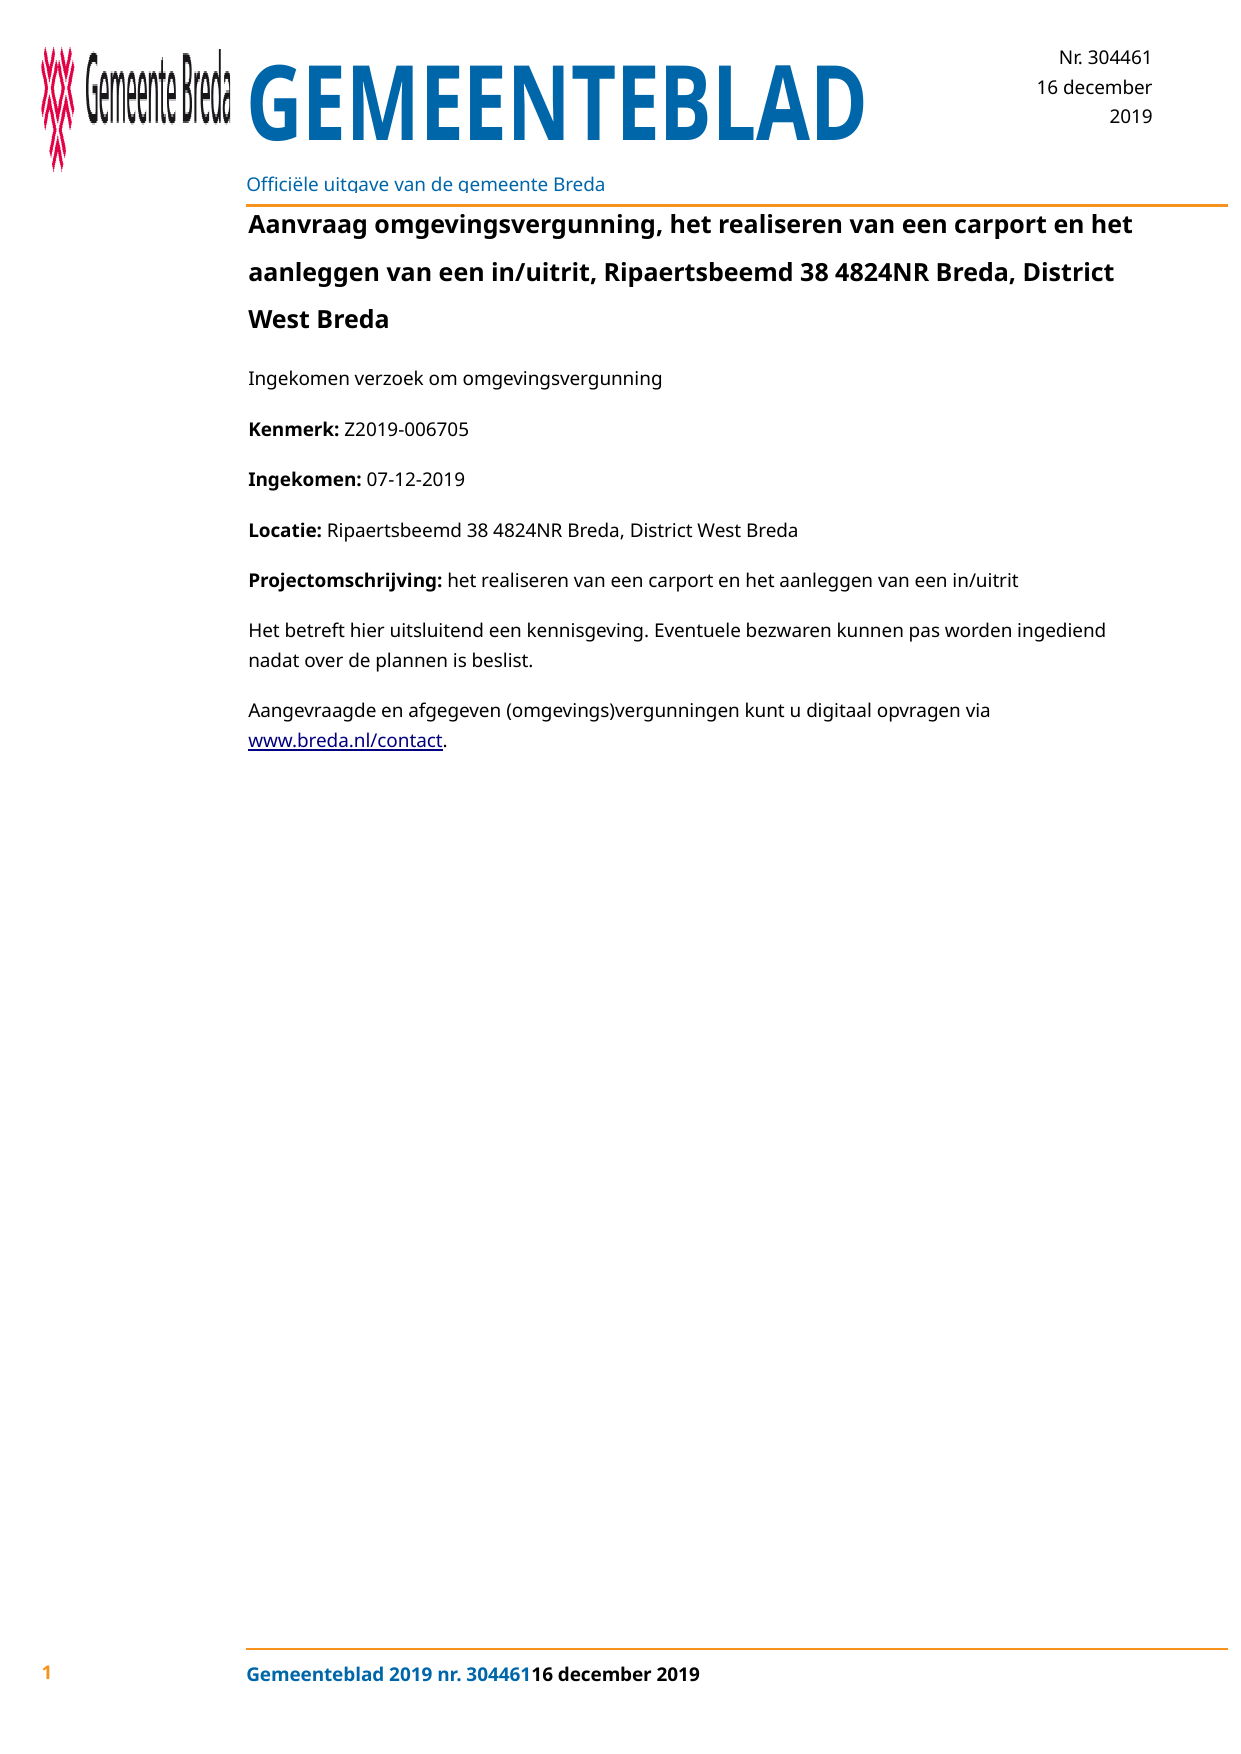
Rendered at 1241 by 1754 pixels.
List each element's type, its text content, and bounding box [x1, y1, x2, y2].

text Ingekomen verzoek om omgevingsvergunning [248, 366, 1152, 391]
text Aanvraag omgevingsvergunning, het realiseren van een carport en het aanleggen van een in/uitrit, Ripaertsbeemd 38 4824NR Breda, District West Breda [248, 207, 1152, 336]
text Ingekomen: 07-12-2019 [248, 466, 1152, 492]
text Het betreft hier uitsluitend een kennisgeving. Eventuele bezwaren kunnen pas worden ingediend nadat over de plannen is beslist. [248, 618, 1152, 673]
text Projectomschrijving: het realiseren van een carport en het aanleggen van een in/uitrit [248, 567, 1152, 593]
text Locatie: Ripaertsbeemd 38 4824NR Breda, District West Breda [248, 517, 1152, 542]
text Aangevraagde en afgegeven (omgevings)vergunningen kunt u digitaal opvragen via www.breda.nl/contact. [248, 698, 1152, 753]
text Kenmerk: Z2019-006705 [248, 416, 1152, 442]
picture [41, 47, 231, 172]
